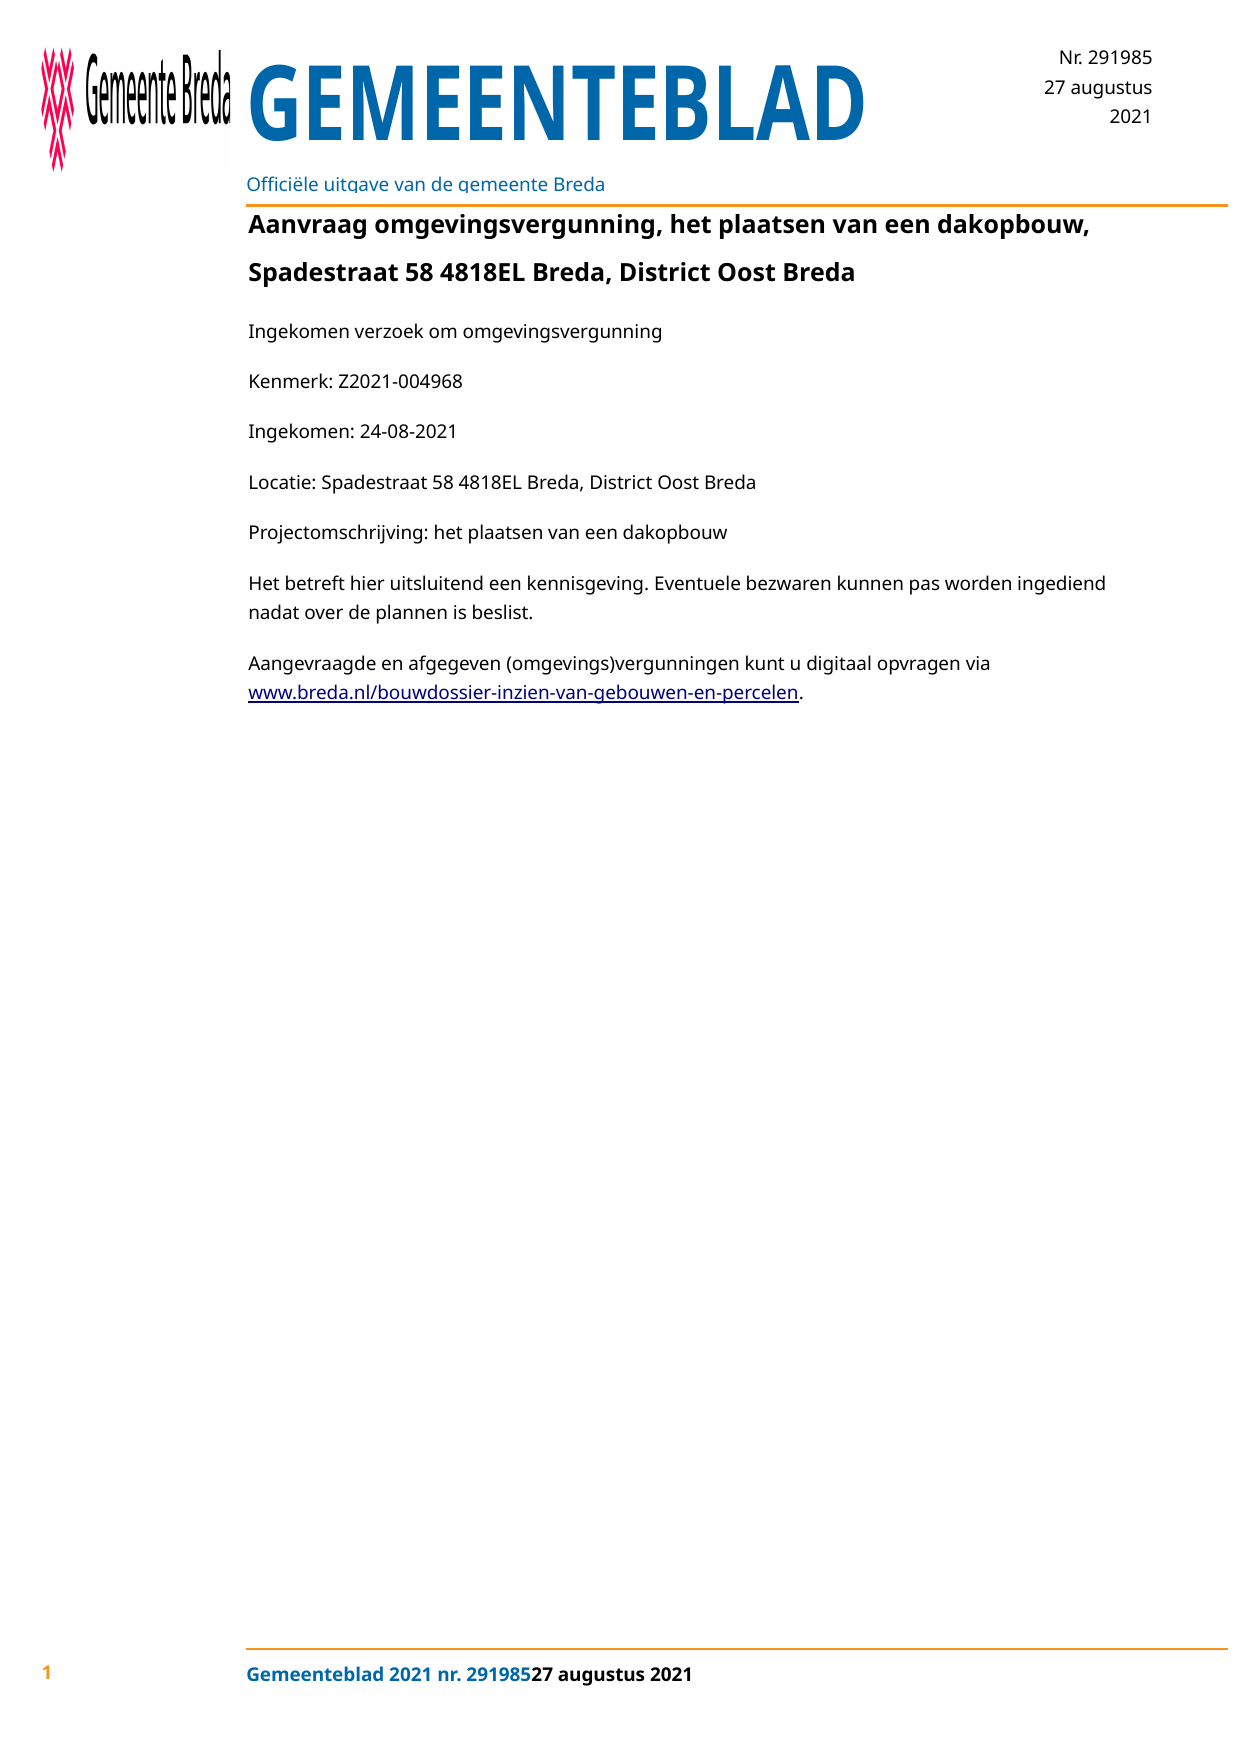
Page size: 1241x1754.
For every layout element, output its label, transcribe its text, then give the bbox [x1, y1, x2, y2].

text Locatie: Spadestraat 58 4818EL Breda, District Oost Breda [248, 469, 1152, 495]
text Het betreft hier uitsluitend een kennisgeving. Eventuele bezwaren kunnen pas worden ingediend nadat over de plannen is beslist. [248, 570, 1152, 625]
text Projectomschrijving: het plaatsen van een dakopbouw [248, 519, 1152, 545]
picture [41, 47, 231, 172]
text Ingekomen: 24-08-2021 [248, 419, 1152, 444]
text Kenmerk: Z2021-004968 [248, 368, 1152, 394]
text Ingekomen verzoek om omgevingsvergunning [248, 318, 1152, 344]
text Aangevraagde en afgegeven (omgevings)vergunningen kunt u digitaal opvragen via www.breda.nl/bouwdossier-inzien-van-gebouwen-en-percelen. [248, 650, 1152, 705]
text Aanvraag omgevingsvergunning, het plaatsen van een dakopbouw, Spadestraat 58 4818EL Breda, District Oost Breda [248, 207, 1152, 288]
